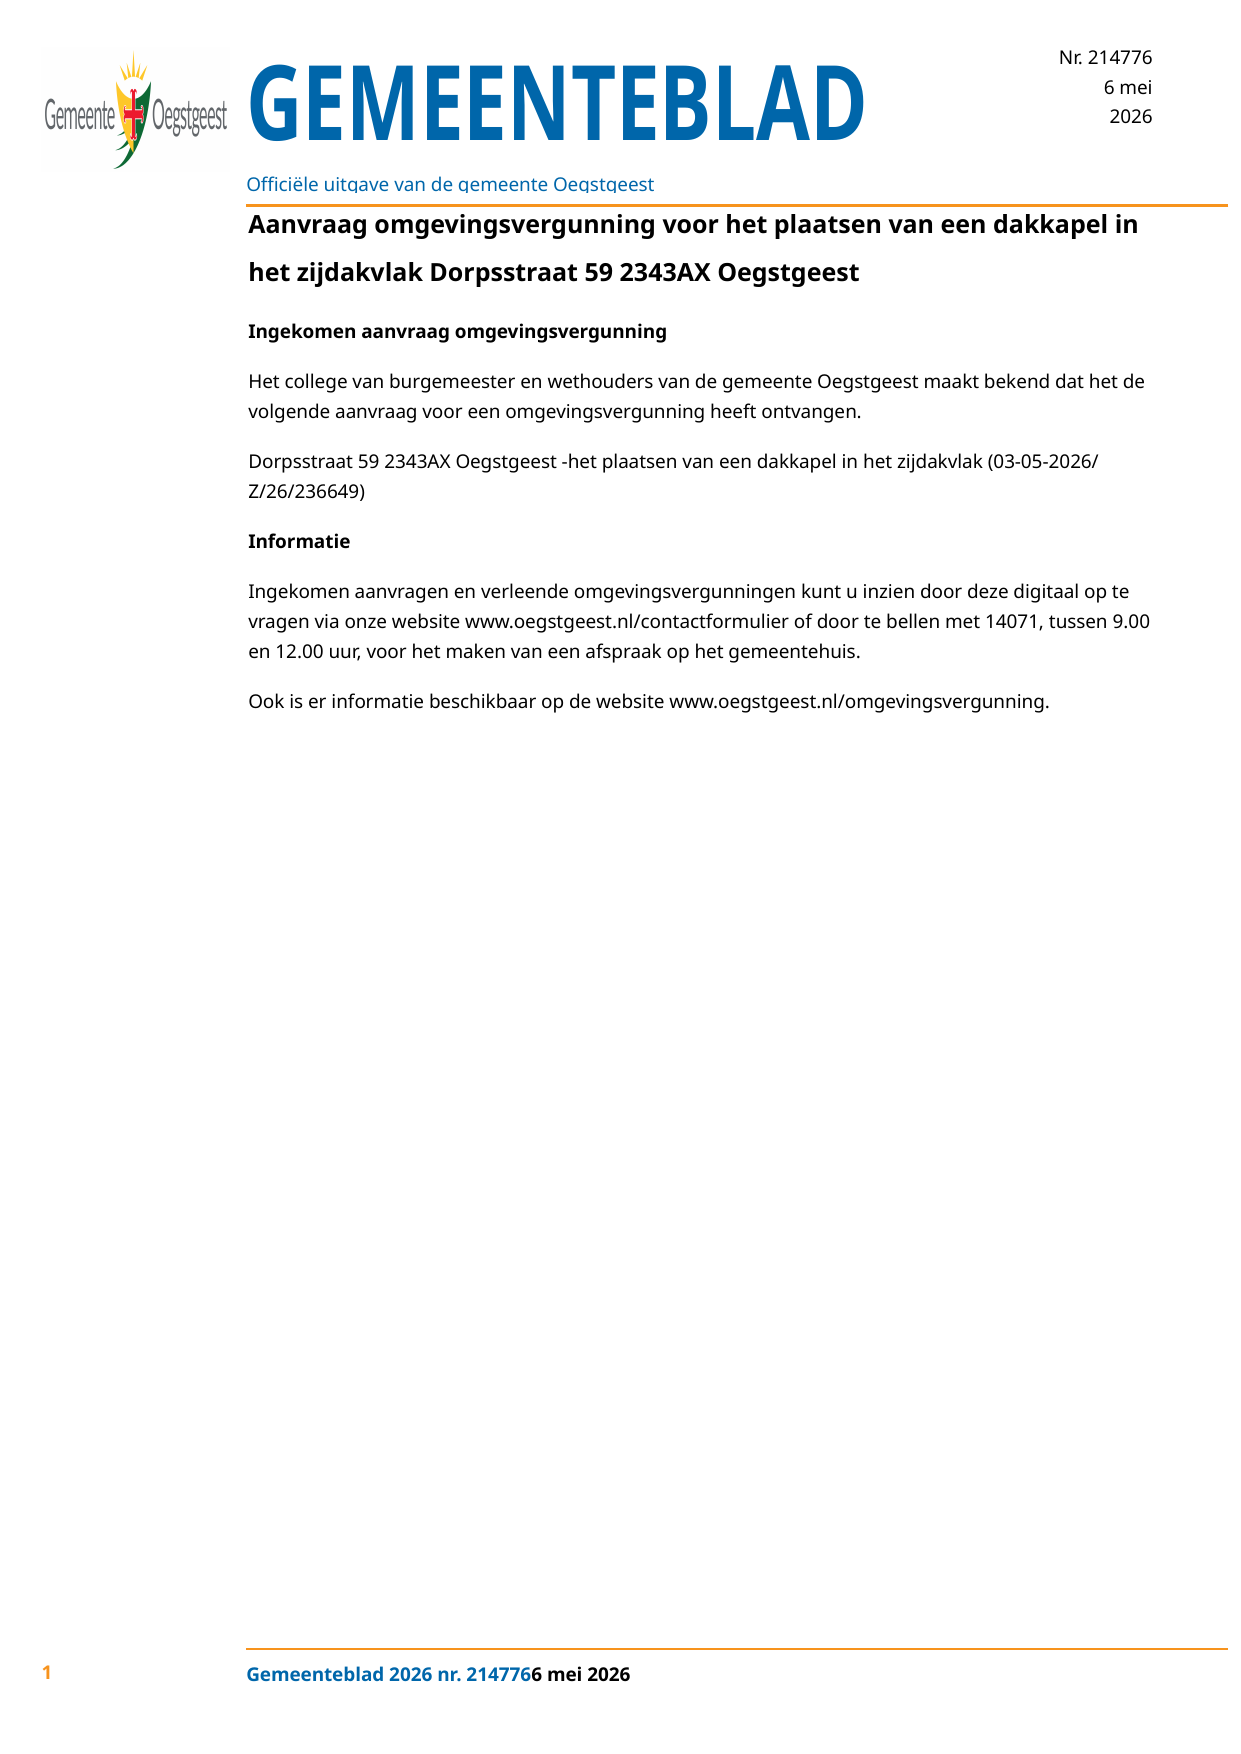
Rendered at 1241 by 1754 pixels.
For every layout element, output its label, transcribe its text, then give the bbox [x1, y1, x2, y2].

text Het college van burgemeester en wethouders van de gemeente Oegstgeest maakt bekend dat het de volgende aanvraag voor een omgevingsvergunning heeft ontvangen. [248, 368, 1152, 424]
text Aanvraag omgevingsvergunning voor het plaatsen van een dakkapel in het zijdakvlak Dorpsstraat 59 2343AX Oegstgeest [248, 207, 1152, 288]
text Informatie [248, 528, 1152, 554]
text Ook is er informatie beschikbaar op de website www.oegstgeest.nl/omgevingsvergunning. [248, 688, 1152, 714]
text Ingekomen aanvraag omgevingsvergunning [248, 318, 1152, 344]
text Ingekomen aanvragen en verleende omgevingsvergunningen kunt u inzien door deze digitaal op te vragen via onze website www.oegstgeest.nl/contactformulier of door te bellen met 14071, tussen 9.00 en 12.00 uur, voor het maken van een afspraak op het gemeentehuis. [248, 579, 1152, 664]
text Dorpsstraat 59 2343AX Oegstgeest -het plaatsen van een dakkapel in het zijdakvlak (03-05-2026/ Z/26/236649) [248, 448, 1152, 504]
picture [41, 47, 231, 172]
